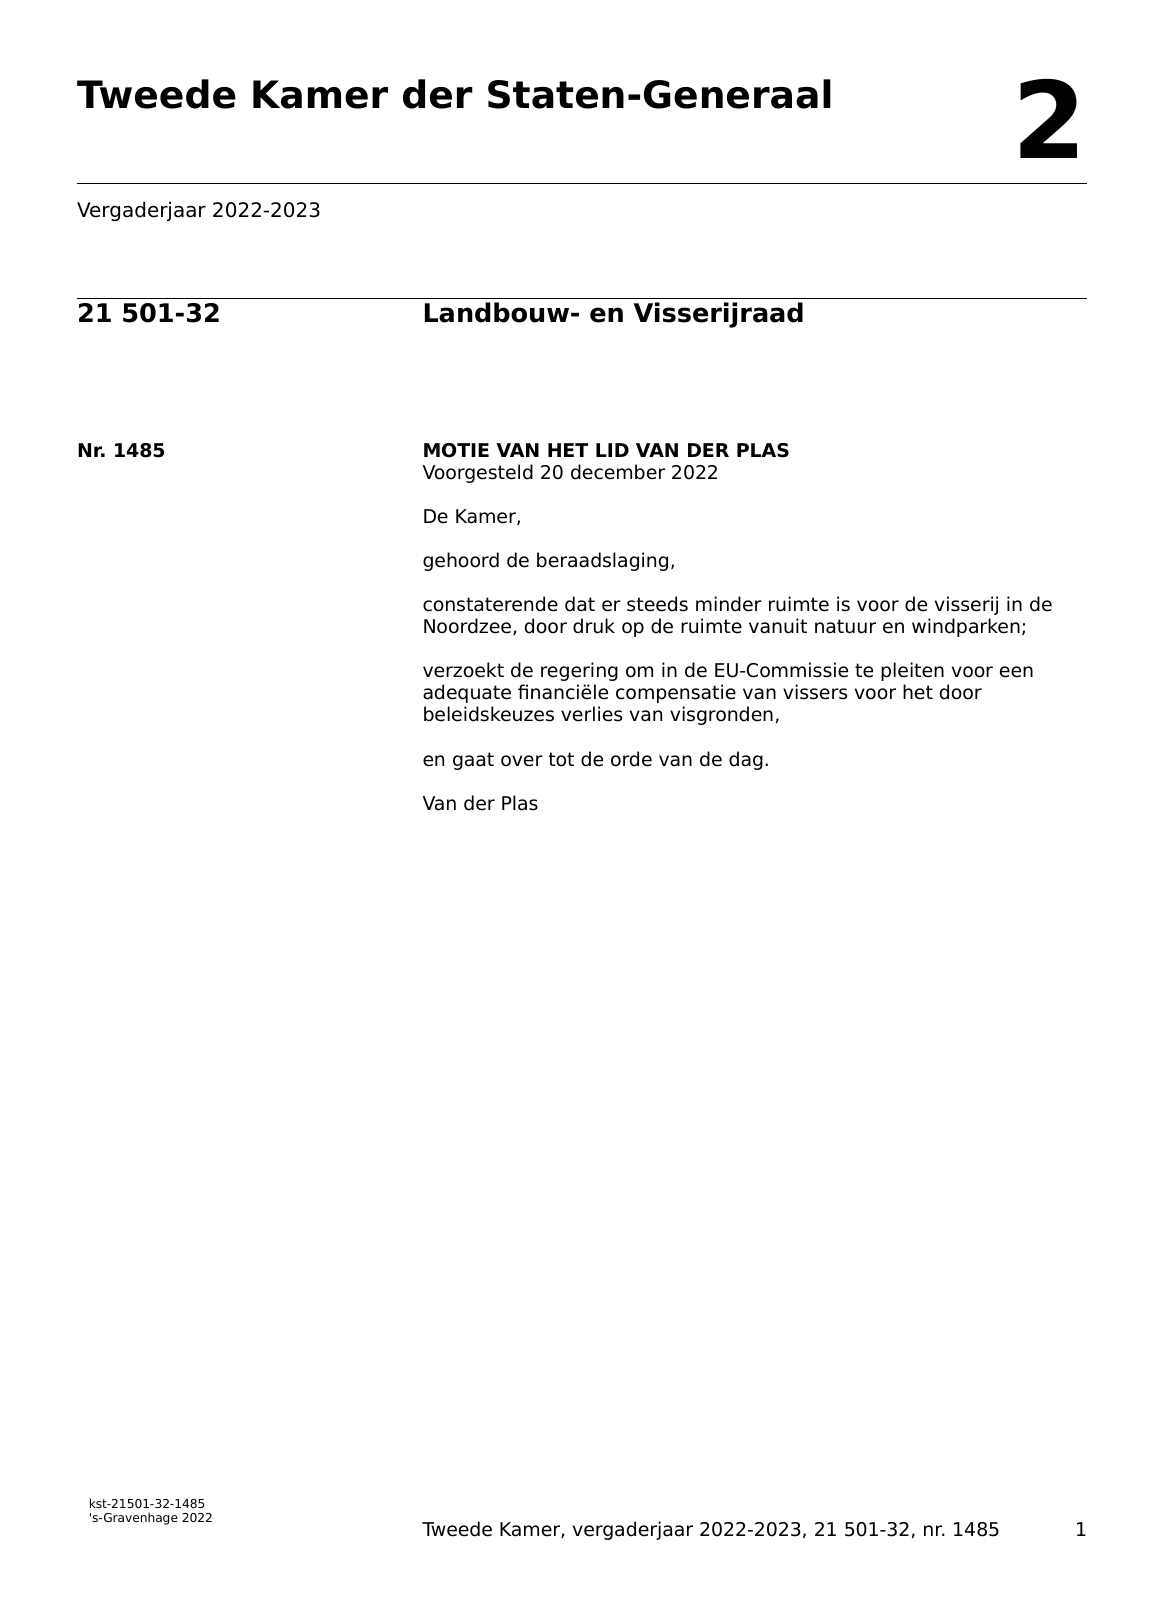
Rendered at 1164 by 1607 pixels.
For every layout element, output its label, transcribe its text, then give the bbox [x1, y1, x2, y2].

text verzoekt de regering om in de EU-Commissie te pleiten voor een adequate financiële compensatie van vissers voor het door beleidskeuzes verlies van visgronden, [422, 660, 1087, 726]
subtitle Nr. 1485 MOTIE VAN HET LID VAN DER PLAS [77, 440, 1087, 462]
text Van der Plas [422, 793, 1087, 814]
text Voorgesteld 20 december 2022 [422, 462, 1087, 484]
text en gaat over tot de orde van de dag. [422, 748, 1087, 770]
table_header 2 [886, 59, 1087, 183]
text 's-Gravenhage 2022 [88, 1511, 323, 1525]
text De Kamer, [422, 506, 1087, 528]
table_header Tweede Kamer der Staten-Generaal [77, 59, 886, 183]
subtitle 21 501-32 Landbouw- en Visserijraad [77, 299, 1087, 329]
text kst-21501-32-1485 [88, 1497, 323, 1511]
table_cell Vergaderjaar 2022-2023 [77, 184, 1087, 298]
text constaterende dat er steeds minder ruimte is voor de visserij in de Noordzee, door druk op de ruimte vanuit natuur en windparken; [422, 594, 1087, 638]
text gehoord de beraadslaging, [422, 550, 1087, 572]
